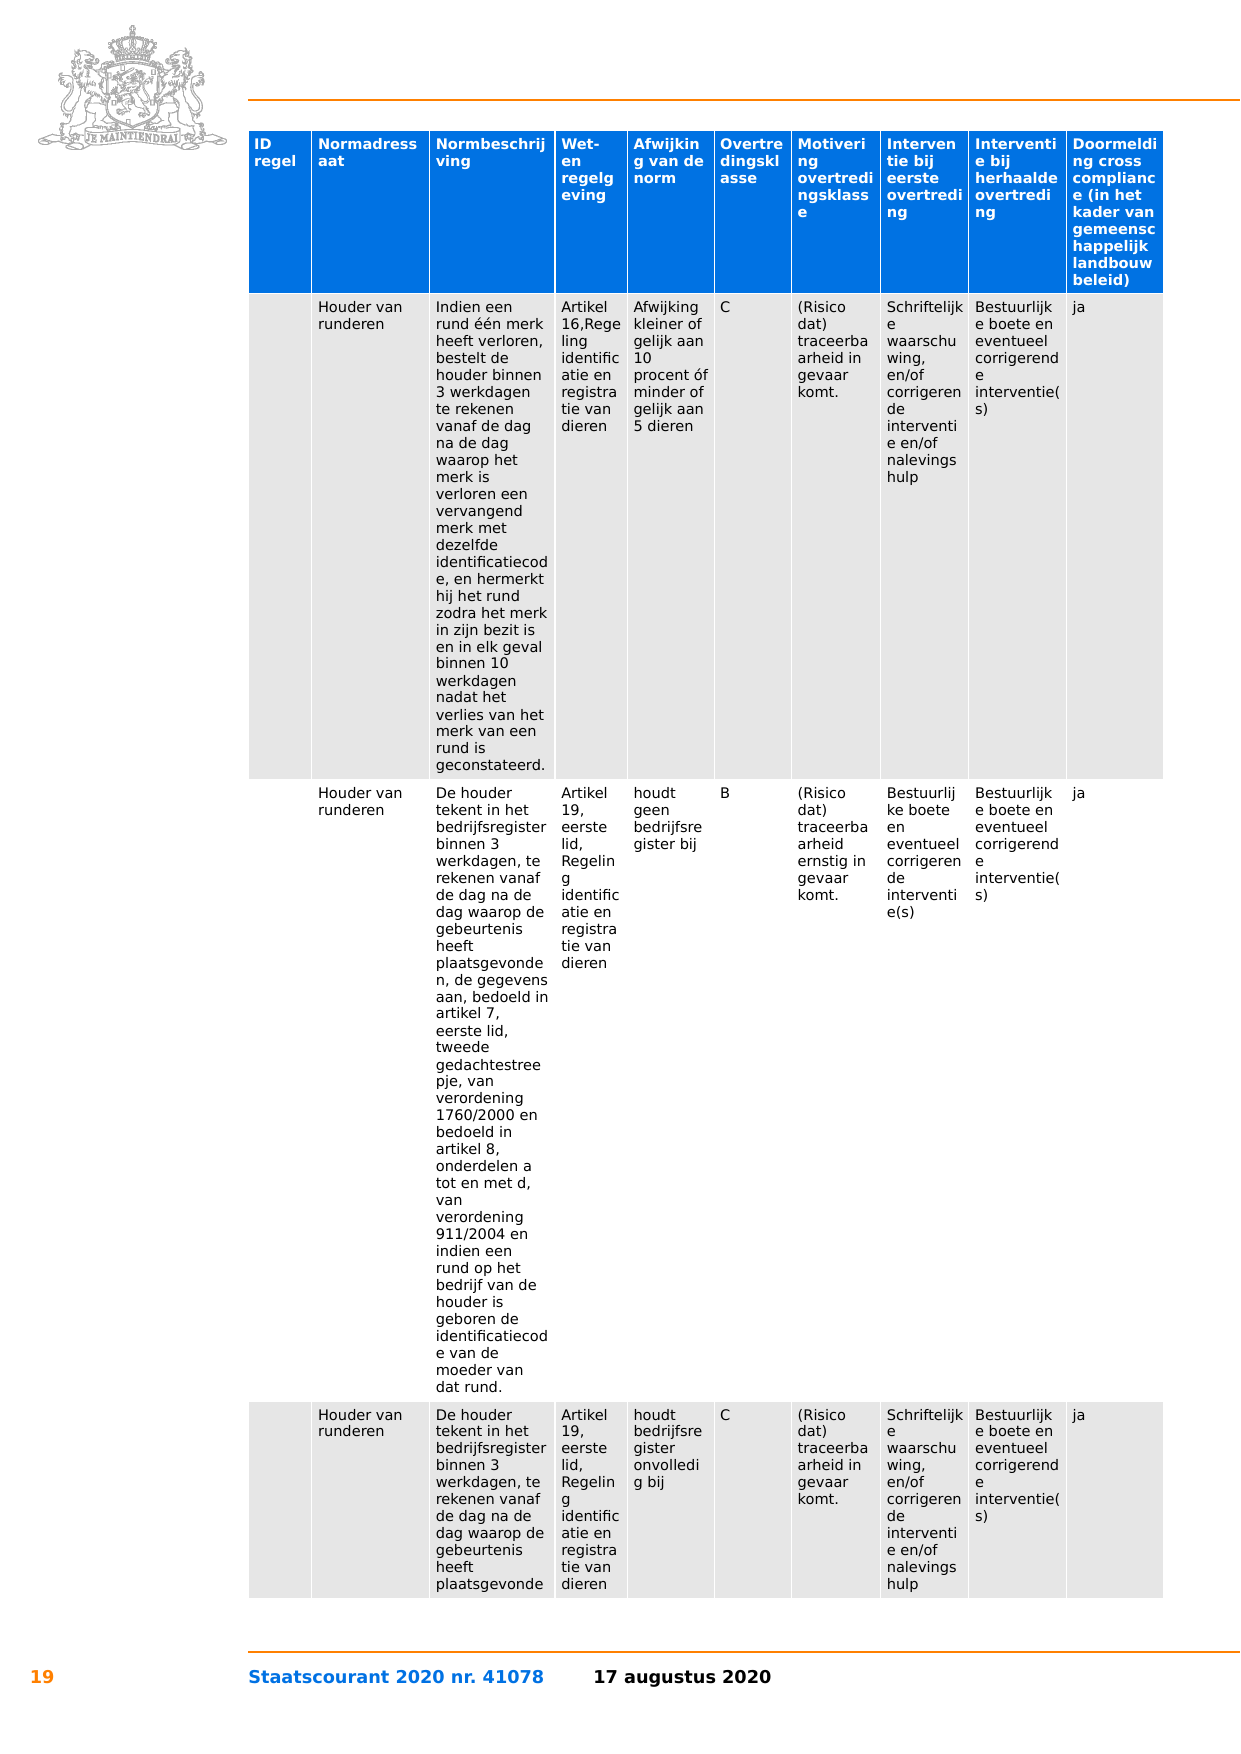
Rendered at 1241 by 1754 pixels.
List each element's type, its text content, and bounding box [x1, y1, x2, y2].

table_header Afwijking van de norm [628, 131, 714, 293]
table_cell Schriftelijke waarschuwing, en/of corrigerende interventie en/of nalevingshulp [881, 1402, 968, 1598]
table_header Normadressaat [312, 131, 429, 293]
table_cell (Risico dat) traceerbaarheid in gevaar komt. [792, 294, 880, 779]
table_cell ja [1067, 1402, 1163, 1598]
table_cell Bestuurlijke boete en eventueel corrigerende interventie(s) [969, 1402, 1066, 1598]
table_cell houdt geen bedrijfsregister bij [628, 780, 714, 1401]
table_cell Artikel 19, eerste lid, Regeling identificatie en registratie van dieren [556, 780, 627, 1401]
picture [38, 25, 227, 150]
table_cell Houder van runderen [312, 294, 429, 779]
table_cell Artikel 16,Regeling identificatie en registratie van dieren [556, 294, 627, 779]
table_header Motivering overtredingsklasse [792, 131, 880, 293]
table_cell [249, 294, 311, 779]
table_cell B [715, 780, 791, 1401]
table_cell Houder van runderen [312, 1402, 429, 1598]
table_cell (Risico dat) traceerbaarheid ernstig in gevaar komt. [792, 780, 880, 1401]
table_cell Afwijking kleiner of gelijk aan 10 procent óf minder of gelijk aan 5 dieren [628, 294, 714, 779]
table_cell [249, 1402, 311, 1598]
table_cell C [715, 294, 791, 779]
table_cell De houder tekent in het bedrijfsregister binnen 3 werkdagen, te rekenen vanaf de dag na de dag waarop de gebeurtenis heeft plaatsgevonde [430, 1402, 554, 1598]
table_cell Schriftelijke waarschuwing, en/of corrigerende interventie en/of nalevingshulp [881, 294, 968, 779]
table_header Doormelding cross compliance (in het kader van gemeenschappelijk landbouwbeleid) [1067, 131, 1163, 293]
table_cell Bestuurlijke boete en eventueel corrigerende interventie(s) [969, 294, 1066, 779]
table_cell [249, 780, 311, 1401]
table_header ID regel [249, 131, 311, 293]
table_header Wet- en regelgeving [556, 131, 627, 293]
table_cell ja [1067, 294, 1163, 779]
table_header Normbeschrijving [430, 131, 554, 293]
table_cell Artikel 19, eerste lid, Regeling identificatie en registratie van dieren [556, 1402, 627, 1598]
table_header Interventie bij herhaalde overtreding [969, 131, 1066, 293]
table_header Interventie bij eerste overtreding [881, 131, 968, 293]
table_cell C [715, 1402, 791, 1598]
table_cell houdt bedrijfsregister onvolledig bij [628, 1402, 714, 1598]
table_cell Bestuurlijke boete en eventueel corrigerende interventie(s) [969, 780, 1066, 1401]
table_cell (Risico dat) traceerbaarheid in gevaar komt. [792, 1402, 880, 1598]
table_cell Houder van runderen [312, 780, 429, 1401]
table_cell Indien een rund één merk heeft verloren, bestelt de houder binnen 3 werkdagen te rekenen vanaf de dag na de dag waarop het merk is verloren een vervangend merk met dezelfde identificatiecode, en hermerkt hij het rund zodra het merk in zijn bezit is en in elk geval binnen 10 werkdagen nadat het verlies van het merk van een rund is geconstateerd. [430, 294, 554, 779]
table_header Overtredingsklasse [715, 131, 791, 293]
table_cell Bestuurlijke boete en eventueel corrigerende interventie(s) [881, 780, 968, 1401]
table_cell De houder tekent in het bedrijfsregister binnen 3 werkdagen, te rekenen vanaf de dag na de dag waarop de gebeurtenis heeft plaatsgevonden, de gegevens aan, bedoeld in artikel 7, eerste lid, tweede gedachtestreepje, van verordening 1760/2000 en bedoeld in artikel 8, onderdelen a tot en met d, van verordening 911/2004 en indien een rund op het bedrijf van de houder is geboren de identificatiecode van de moeder van dat rund. [430, 780, 554, 1401]
table_cell ja [1067, 780, 1163, 1401]
